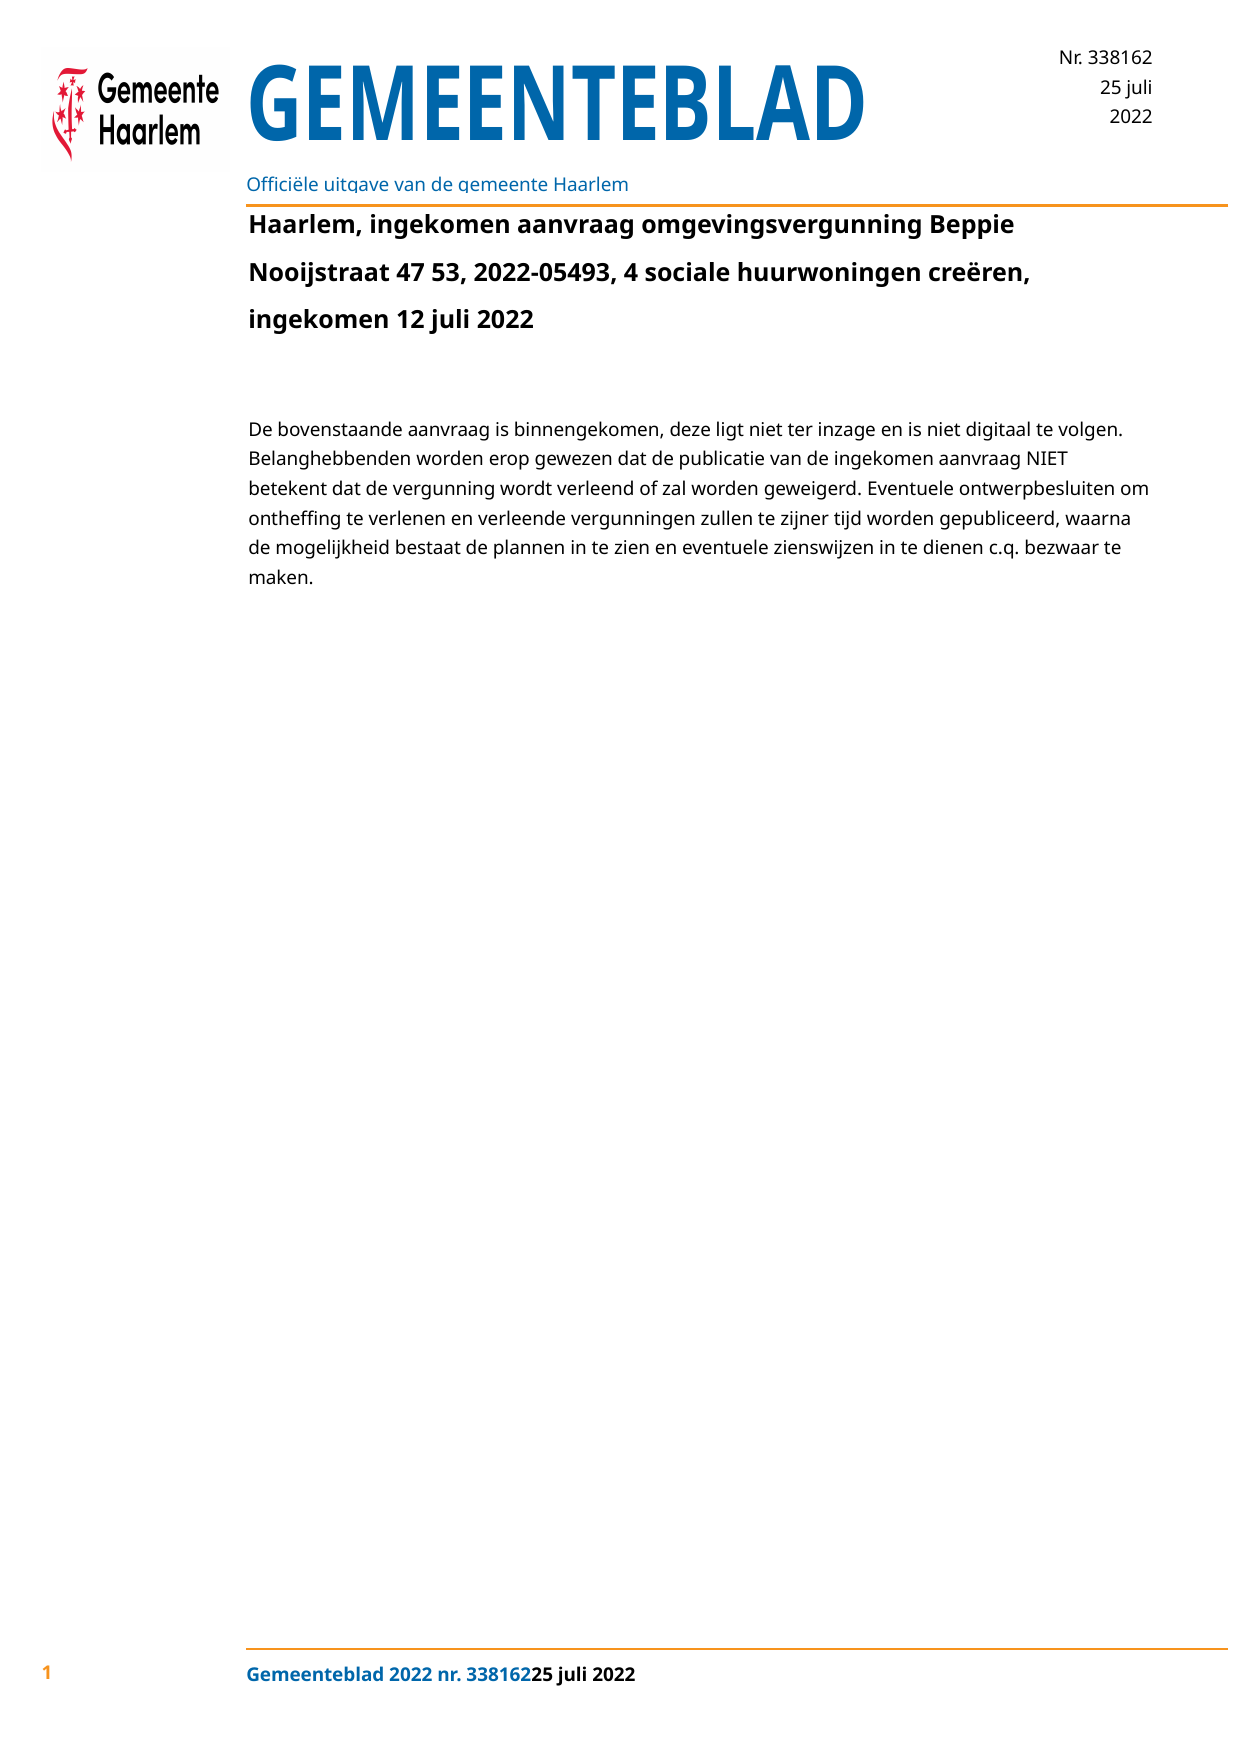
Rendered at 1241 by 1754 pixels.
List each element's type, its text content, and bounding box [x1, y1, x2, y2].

text De bovenstaande aanvraag is binnengekomen, deze ligt niet ter inzage en is niet digitaal te volgen. Belanghebbenden worden erop gewezen dat de publicatie van de ingekomen aanvraag NIET betekent dat de vergunning wordt verleend of zal worden geweigerd. Eventuele ontwerpbesluiten om ontheffing te verlenen en verleende vergunningen zullen te zijner tijd worden gepubliceerd, waarna de mogelijkheid bestaat de plannen in te zien en eventuele zienswijzen in te dienen c.q. bezwaar te maken. [248, 416, 1152, 589]
text Haarlem, ingekomen aanvraag omgevingsvergunning Beppie Nooijstraat 47 53, 2022-05493, 4 sociale huurwoningen creëren, ingekomen 12 juli 2022 [248, 207, 1152, 336]
picture [41, 47, 231, 172]
